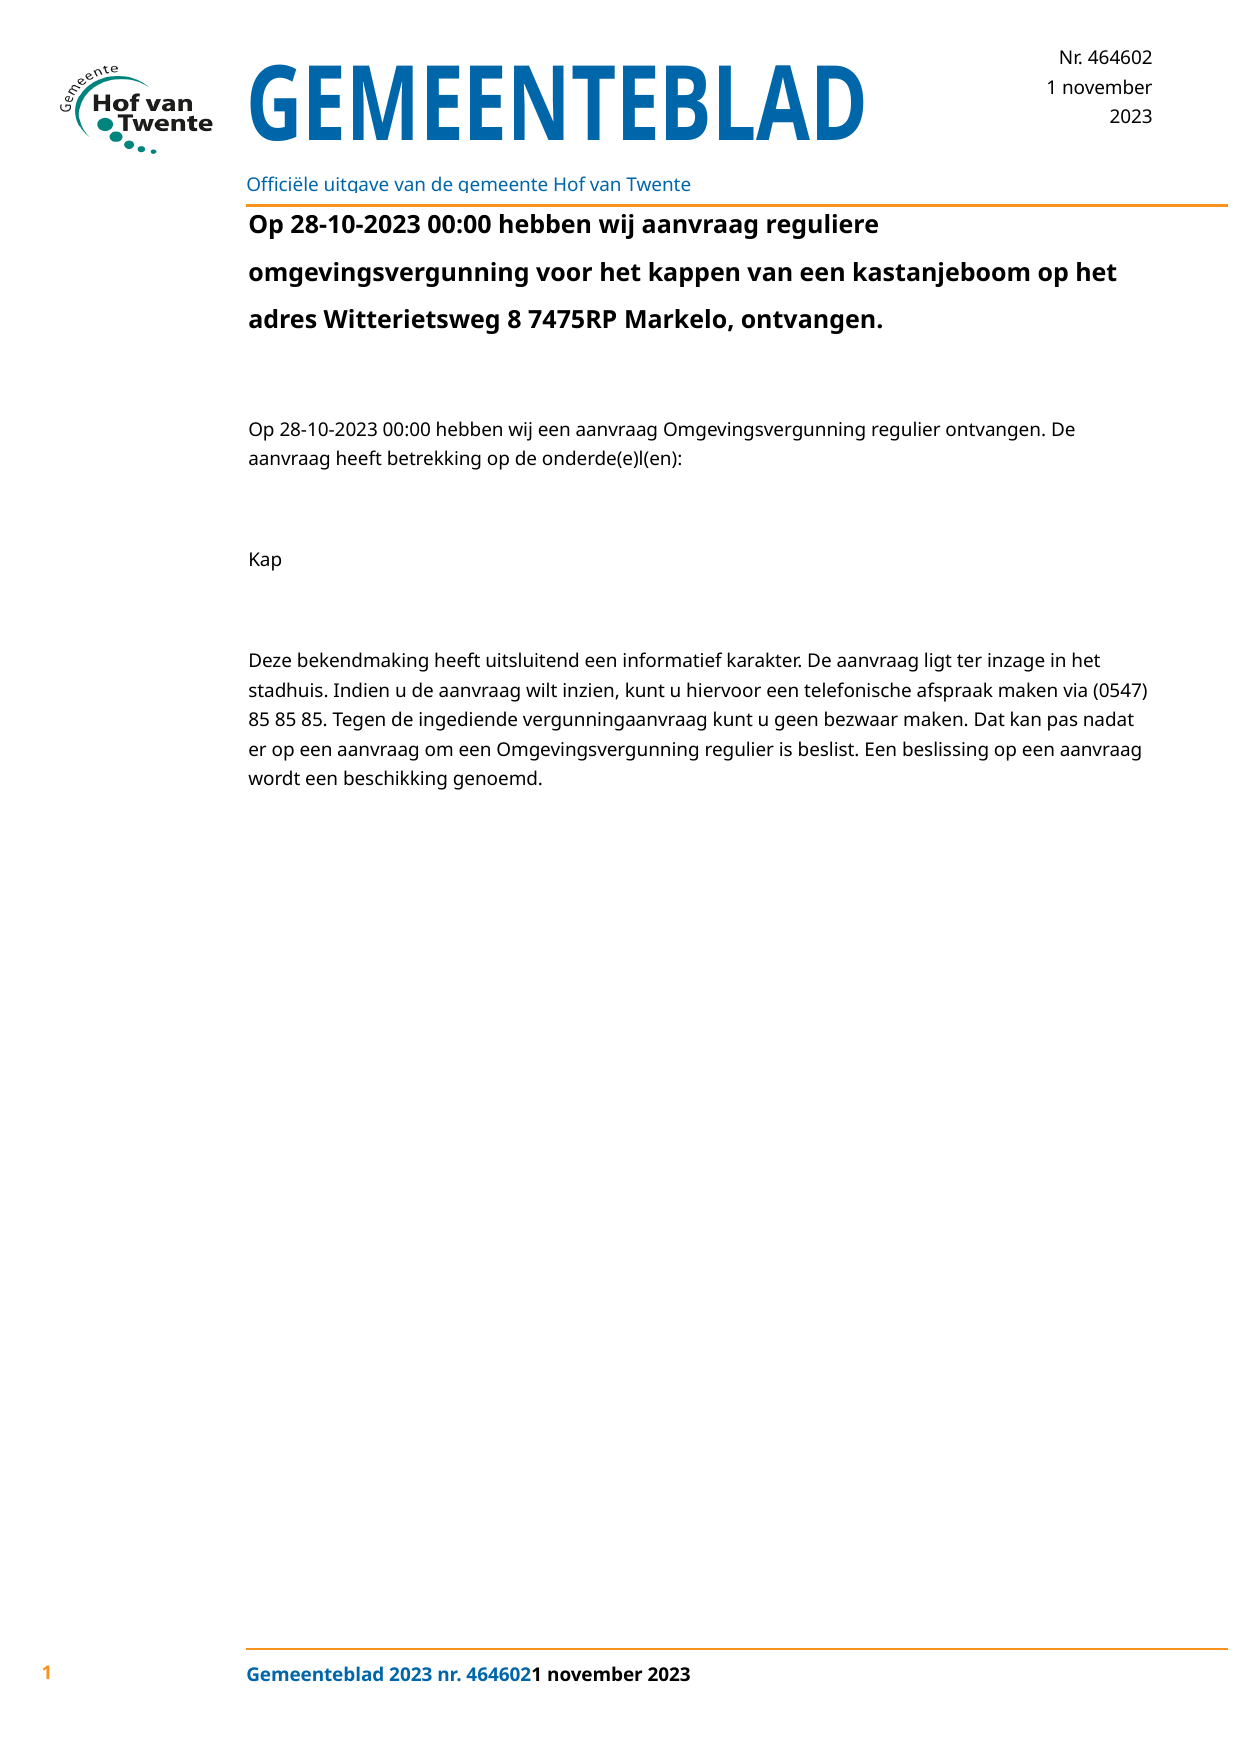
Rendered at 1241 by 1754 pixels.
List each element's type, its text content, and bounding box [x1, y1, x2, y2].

text Deze bekendmaking heeft uitsluitend een informatief karakter. De aanvraag ligt ter inzage in het stadhuis. Indien u de aanvraag wilt inzien, kunt u hiervoor een telefonische afspraak maken via (0547) 85 85 85. Tegen de ingediende vergunningaanvraag kunt u geen bezwaar maken. Dat kan pas nadat er op een aanvraag om een Omgevingsvergunning regulier is beslist. Een beslissing op een aanvraag wordt een beschikking genoemd. [248, 647, 1152, 791]
text Kap [248, 546, 1152, 572]
text Op 28-10-2023 00:00 hebben wij een aanvraag Omgevingsvergunning regulier ontvangen. De aanvraag heeft betrekking op de onderde(e)l(en): [248, 416, 1152, 471]
text Op 28-10-2023 00:00 hebben wij aanvraag reguliere omgevingsvergunning voor het kappen van een kastanjeboom op het adres Witterietsweg 8 7475RP Markelo, ontvangen. [248, 207, 1152, 336]
picture [41, 47, 231, 172]
